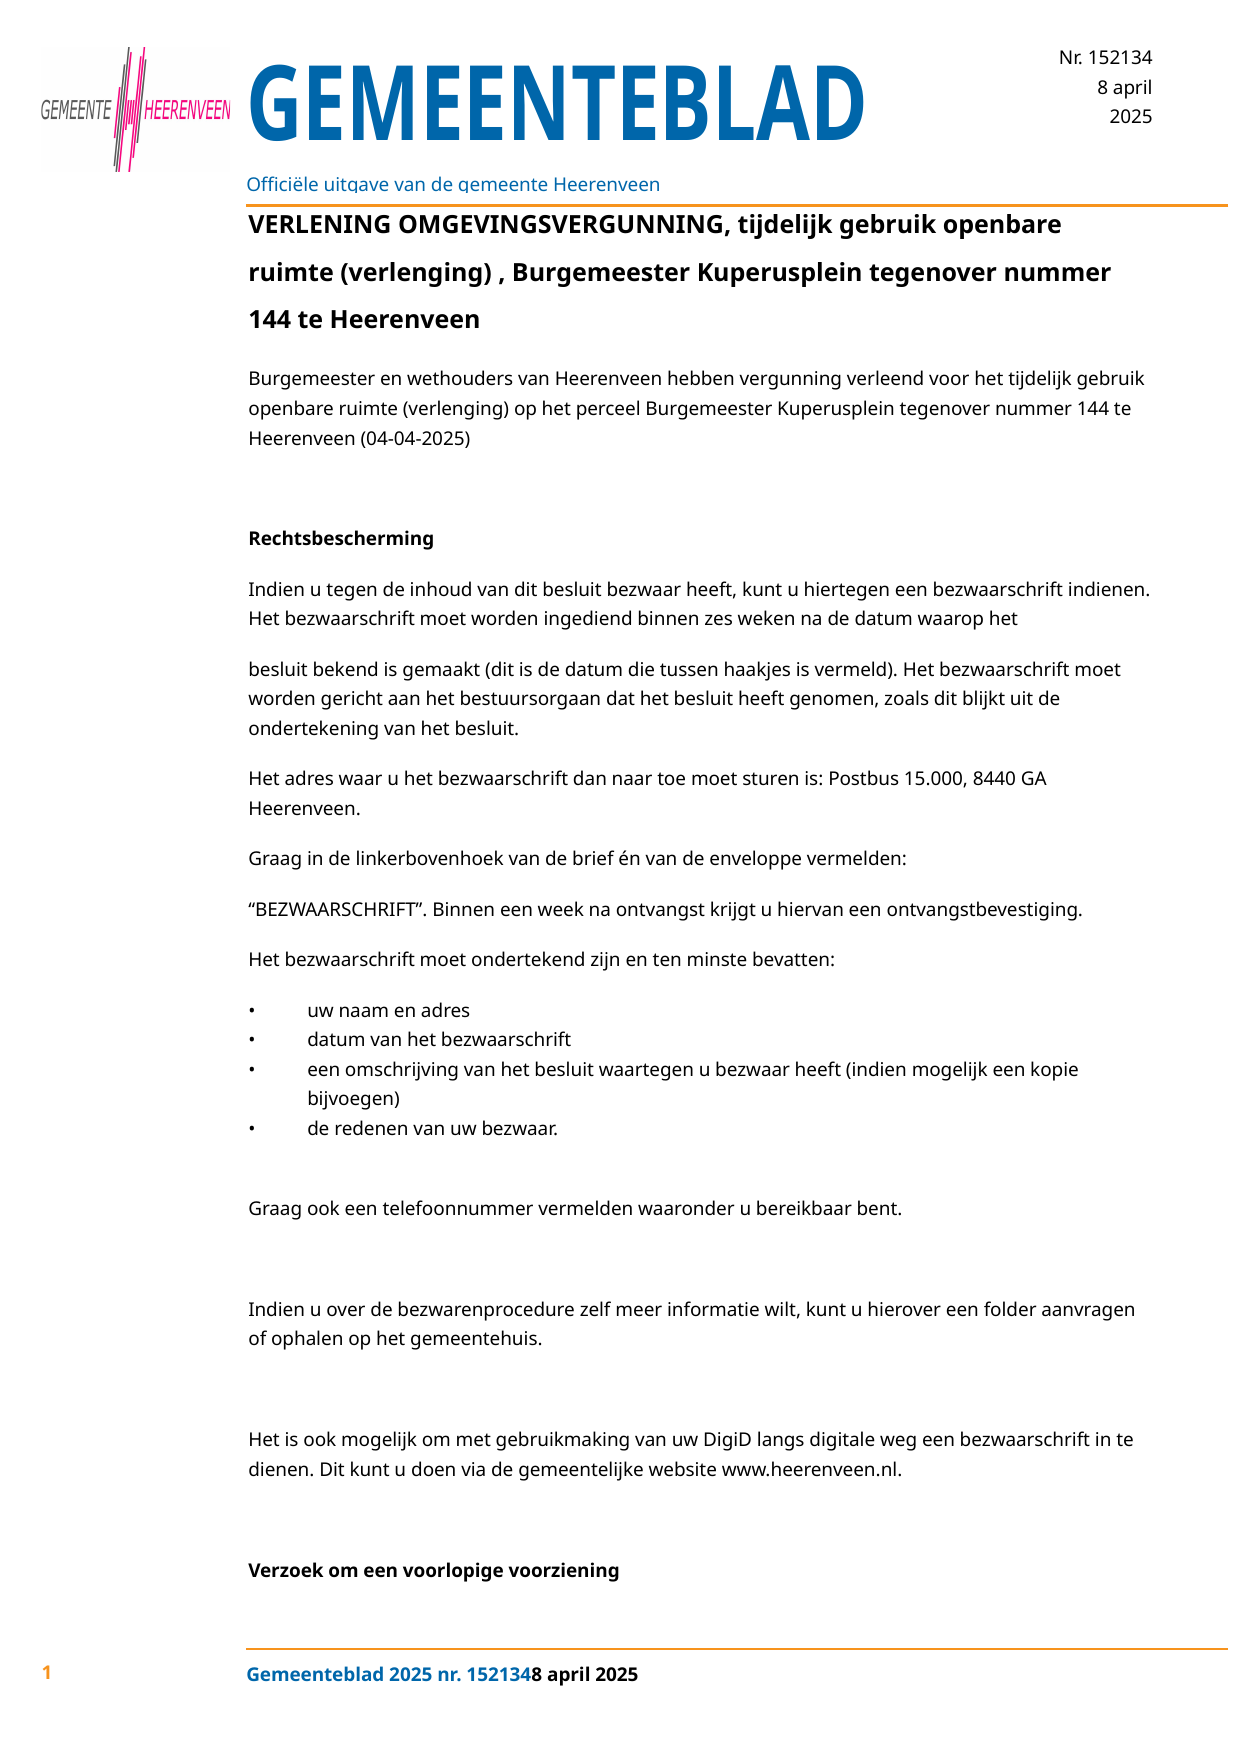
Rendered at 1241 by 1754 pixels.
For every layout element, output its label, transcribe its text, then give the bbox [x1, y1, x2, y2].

text besluit bekend is gemaakt (dit is de datum die tussen haakjes is vermeld). Het bezwaarschrift moet worden gericht aan het bestuursorgaan dat het besluit heeft genomen, zoals dit blijkt uit de ondertekening van het besluit. [248, 656, 1152, 741]
text Rechtsbescherming [248, 526, 1152, 551]
picture [41, 47, 231, 172]
text Het bezwaarschrift moet ondertekend zijn en ten minste bevatten: [248, 946, 1152, 972]
text Verzoek om een voorlopige voorziening [248, 1557, 1152, 1582]
list een omschrijving van het besluit waartegen u bezwaar heeft (indien mogelijk een kopie bijvoegen) [248, 1056, 1152, 1111]
list datum van het bezwaarschrift [248, 1026, 1152, 1052]
text Indien u tegen de inhoud van dit besluit bezwaar heeft, kunt u hiertegen een bezwaarschrift indienen. Het bezwaarschrift moet worden ingediend binnen zes weken na de datum waarop het [248, 576, 1152, 631]
text Graag ook een telefoonnummer vermelden waaronder u bereikbaar bent. [248, 1195, 1152, 1221]
text “BEZWAARSCHRIFT”. Binnen een week na ontvangst krijgt u hiervan een ontvangstbevestiging. [248, 896, 1152, 922]
list de redenen van uw bezwaar. [248, 1115, 1152, 1141]
text Indien u over de bezwarenprocedure zelf meer informatie wilt, kunt u hierover een folder aanvragen of ophalen op het gemeentehuis. [248, 1296, 1152, 1351]
text Graag in de linkerbovenhoek van de brief én van de enveloppe vermelden: [248, 846, 1152, 871]
text Het is ook mogelijk om met gebruikmaking van uw DigiD langs digitale weg een bezwaarschrift in te dienen. Dit kunt u doen via de gemeentelijke website www.heerenveen.nl. [248, 1426, 1152, 1482]
text Het adres waar u het bezwaarschrift dan naar toe moet sturen is: Postbus 15.000, 8440 GA Heerenveen. [248, 766, 1152, 821]
text VERLENING OMGEVINGSVERGUNNING, tijdelijk gebruik openbare ruimte (verlenging) , Burgemeester Kuperusplein tegenover nummer 144 te Heerenveen [248, 207, 1152, 336]
list uw naam en adres [248, 997, 1152, 1022]
text Burgemeester en wethouders van Heerenveen hebben vergunning verleend voor het tijdelijk gebruik openbare ruimte (verlenging) op het perceel Burgemeester Kuperusplein tegenover nummer 144 te Heerenveen (04-04-2025) [248, 366, 1152, 450]
